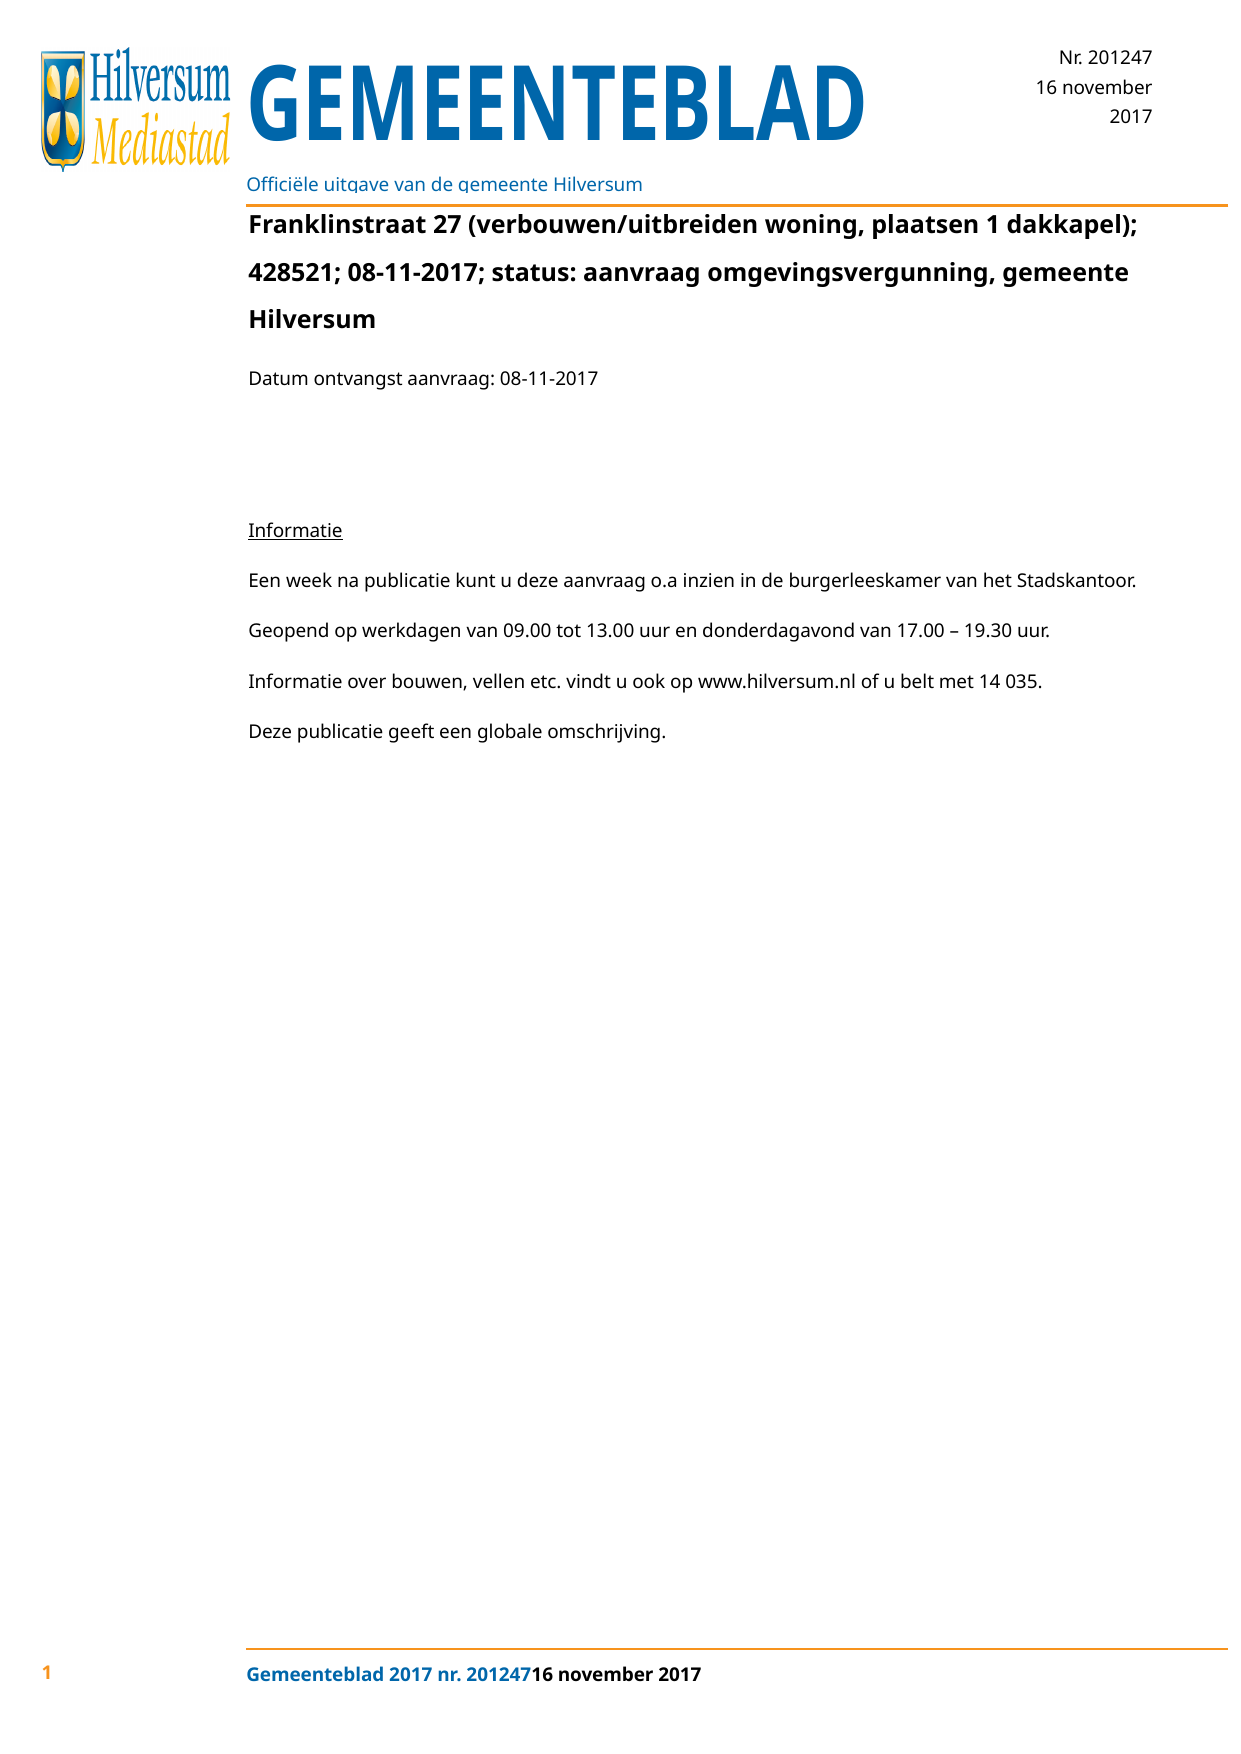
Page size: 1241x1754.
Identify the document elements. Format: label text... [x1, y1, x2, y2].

text Datum ontvangst aanvraag: 08-11-2017 [248, 366, 1152, 391]
text Geopend op werkdagen van 09.00 tot 13.00 uur en donderdagavond van 17.00 – 19.30 uur. [248, 618, 1152, 643]
text Franklinstraat 27 (verbouwen/uitbreiden woning, plaatsen 1 dakkapel); 428521; 08-11-2017; status: aanvraag omgevingsvergunning, gemeente Hilversum [248, 207, 1152, 336]
text Informatie [248, 517, 1152, 542]
picture [41, 47, 231, 172]
text Informatie over bouwen, vellen etc. vindt u ook op www.hilversum.nl of u belt met 14 035. [248, 668, 1152, 694]
text Deze publicatie geeft een globale omschrijving. [248, 718, 1152, 744]
text Een week na publicatie kunt u deze aanvraag o.a inzien in de burgerleeskamer van het Stadskantoor. [248, 567, 1152, 593]
